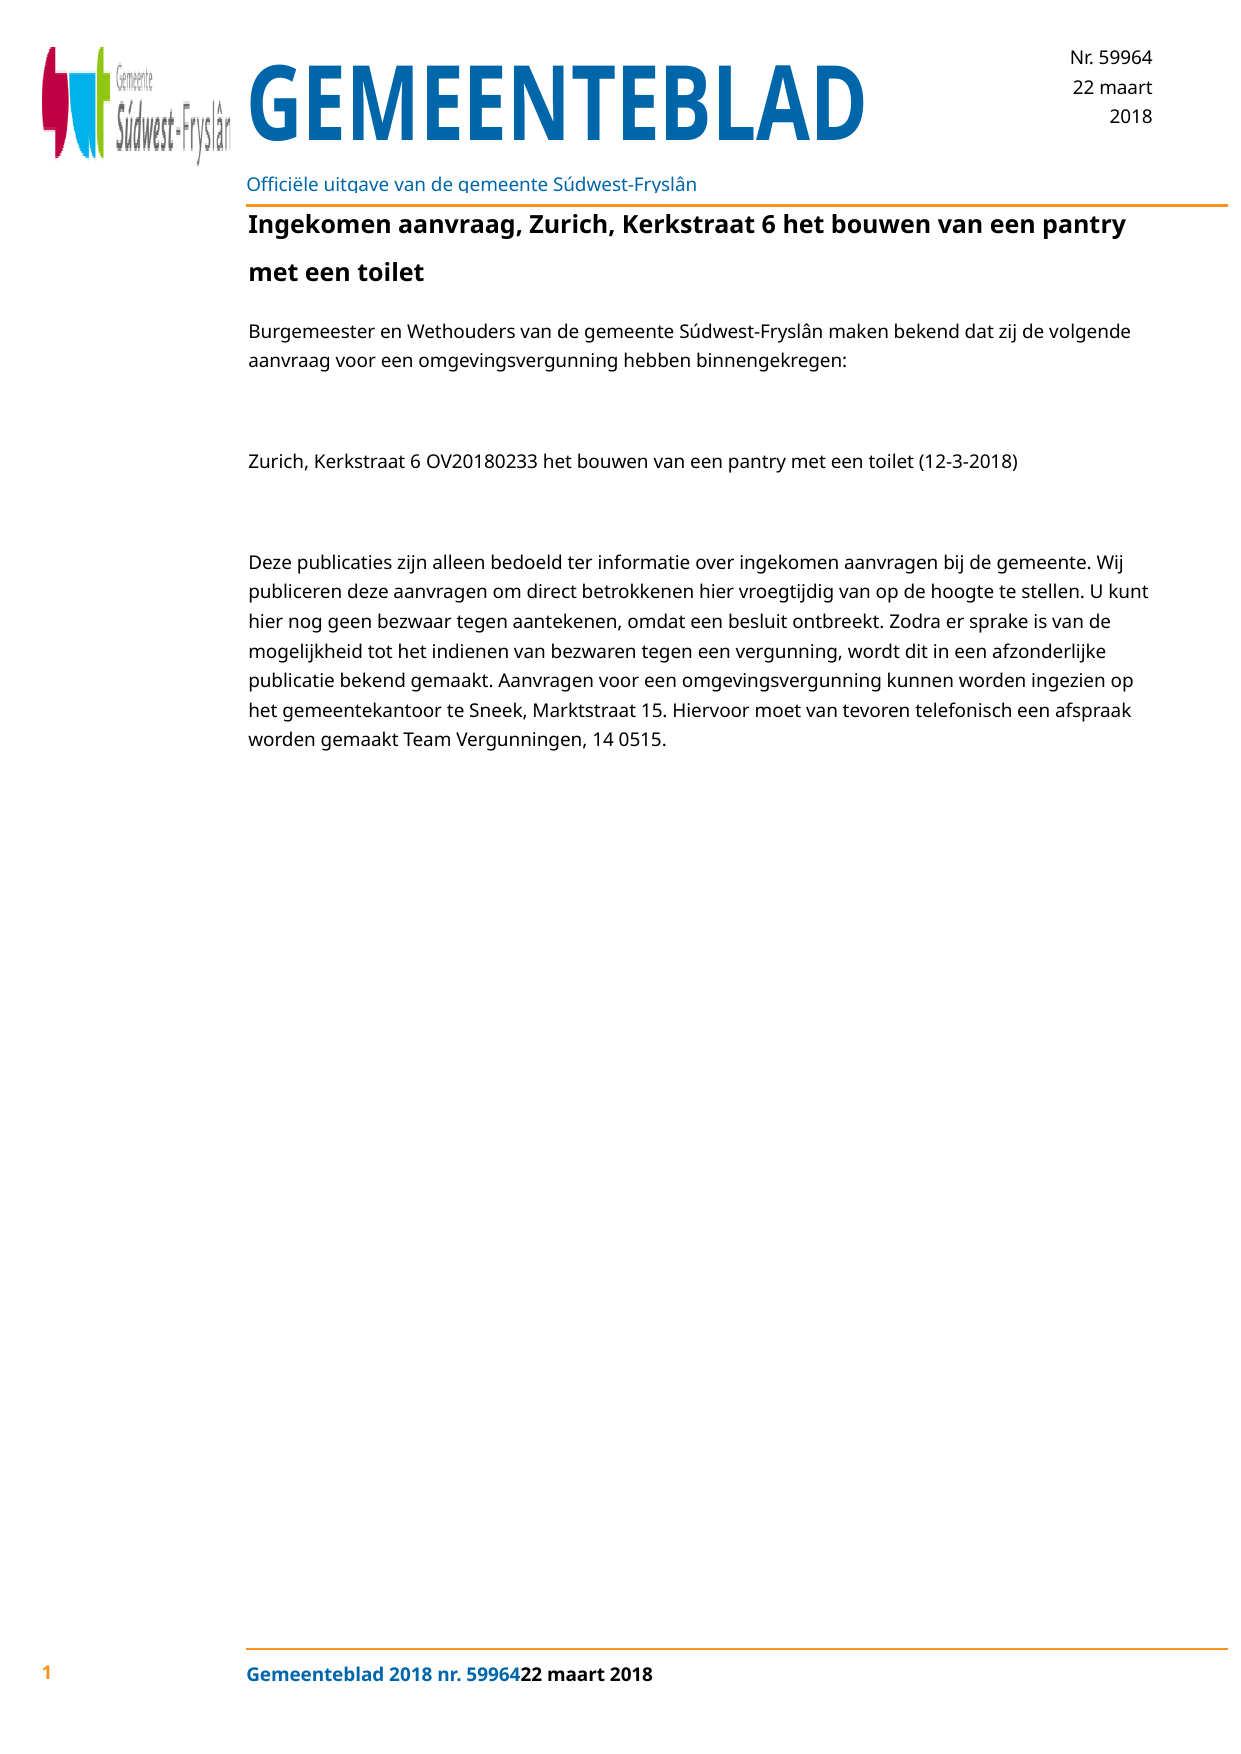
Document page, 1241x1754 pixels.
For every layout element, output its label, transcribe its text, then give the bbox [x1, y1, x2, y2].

text Ingekomen aanvraag, Zurich, Kerkstraat 6 het bouwen van een pantry met een toilet [248, 207, 1152, 288]
text Deze publicaties zijn alleen bedoeld ter informatie over ingekomen aanvragen bij de gemeente. Wij publiceren deze aanvragen om direct betrokkenen hier vroegtijdig van op de hoogte te stellen. U kunt hier nog geen bezwaar tegen aantekenen, omdat een besluit ontbreekt. Zodra er sprake is van de mogelijkheid tot het indienen van bezwaren tegen een vergunning, wordt dit in een afzonderlijke publicatie bekend gemaakt. Aanvragen voor een omgevingsvergunning kunnen worden ingezien op het gemeentekantoor te Sneek, Marktstraat 15. Hiervoor moet van tevoren telefonisch een afspraak worden gemaakt Team Vergunningen, 14 0515. [248, 549, 1152, 752]
picture [41, 47, 231, 172]
text Zurich, Kerkstraat 6 OV20180233 het bouwen van een pantry met een toilet (12-3-2018) [248, 448, 1152, 474]
text Burgemeester en Wethouders van de gemeente Súdwest-Fryslân maken bekend dat zij de volgende aanvraag voor een omgevingsvergunning hebben binnengekregen: [248, 318, 1152, 373]
